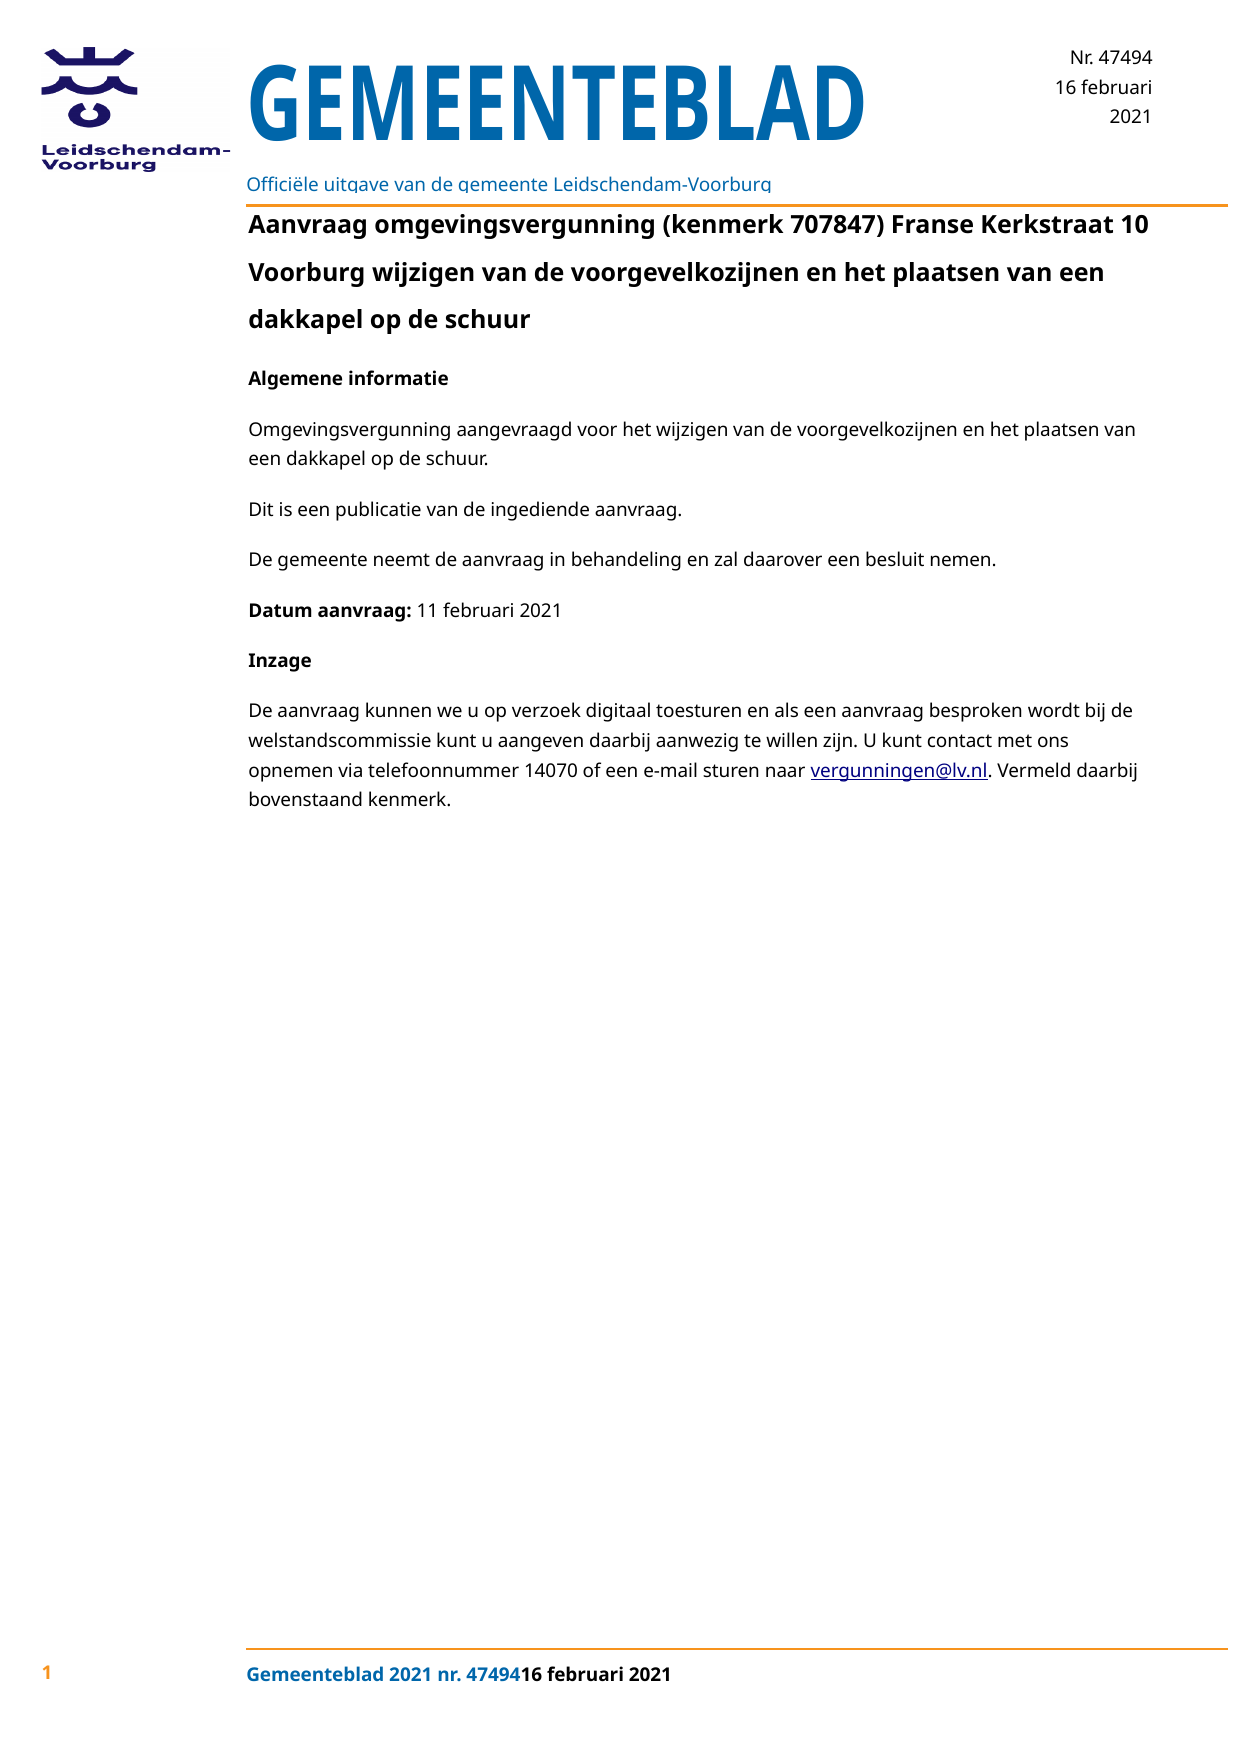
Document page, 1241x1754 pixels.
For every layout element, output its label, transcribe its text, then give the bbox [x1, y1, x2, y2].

text Aanvraag omgevingsvergunning (kenmerk 707847) Franse Kerkstraat 10 Voorburg wijzigen van de voorgevelkozijnen en het plaatsen van een dakkapel op de schuur [248, 207, 1152, 336]
text Algemene informatie [248, 366, 1152, 391]
text Inzage [248, 647, 1152, 673]
text Dit is een publicatie van de ingediende aanvraag. [248, 496, 1152, 522]
text Omgevingsvergunning aangevraagd voor het wijzigen van de voorgevelkozijnen en het plaatsen van een dakkapel op de schuur. [248, 416, 1152, 471]
text Datum aanvraag: 11 februari 2021 [248, 597, 1152, 622]
text De aanvraag kunnen we u op verzoek digitaal toesturen en als een aanvraag besproken wordt bij de welstandscommissie kunt u aangeven daarbij aanwezig te willen zijn. U kunt contact met ons opnemen via telefoonnummer 14070 of een e-mail sturen naar vergunningen@lv.nl. Vermeld daarbij bovenstaand kenmerk. [248, 698, 1152, 812]
text De gemeente neemt de aanvraag in behandeling en zal daarover een besluit nemen. [248, 546, 1152, 572]
picture [41, 47, 231, 172]
